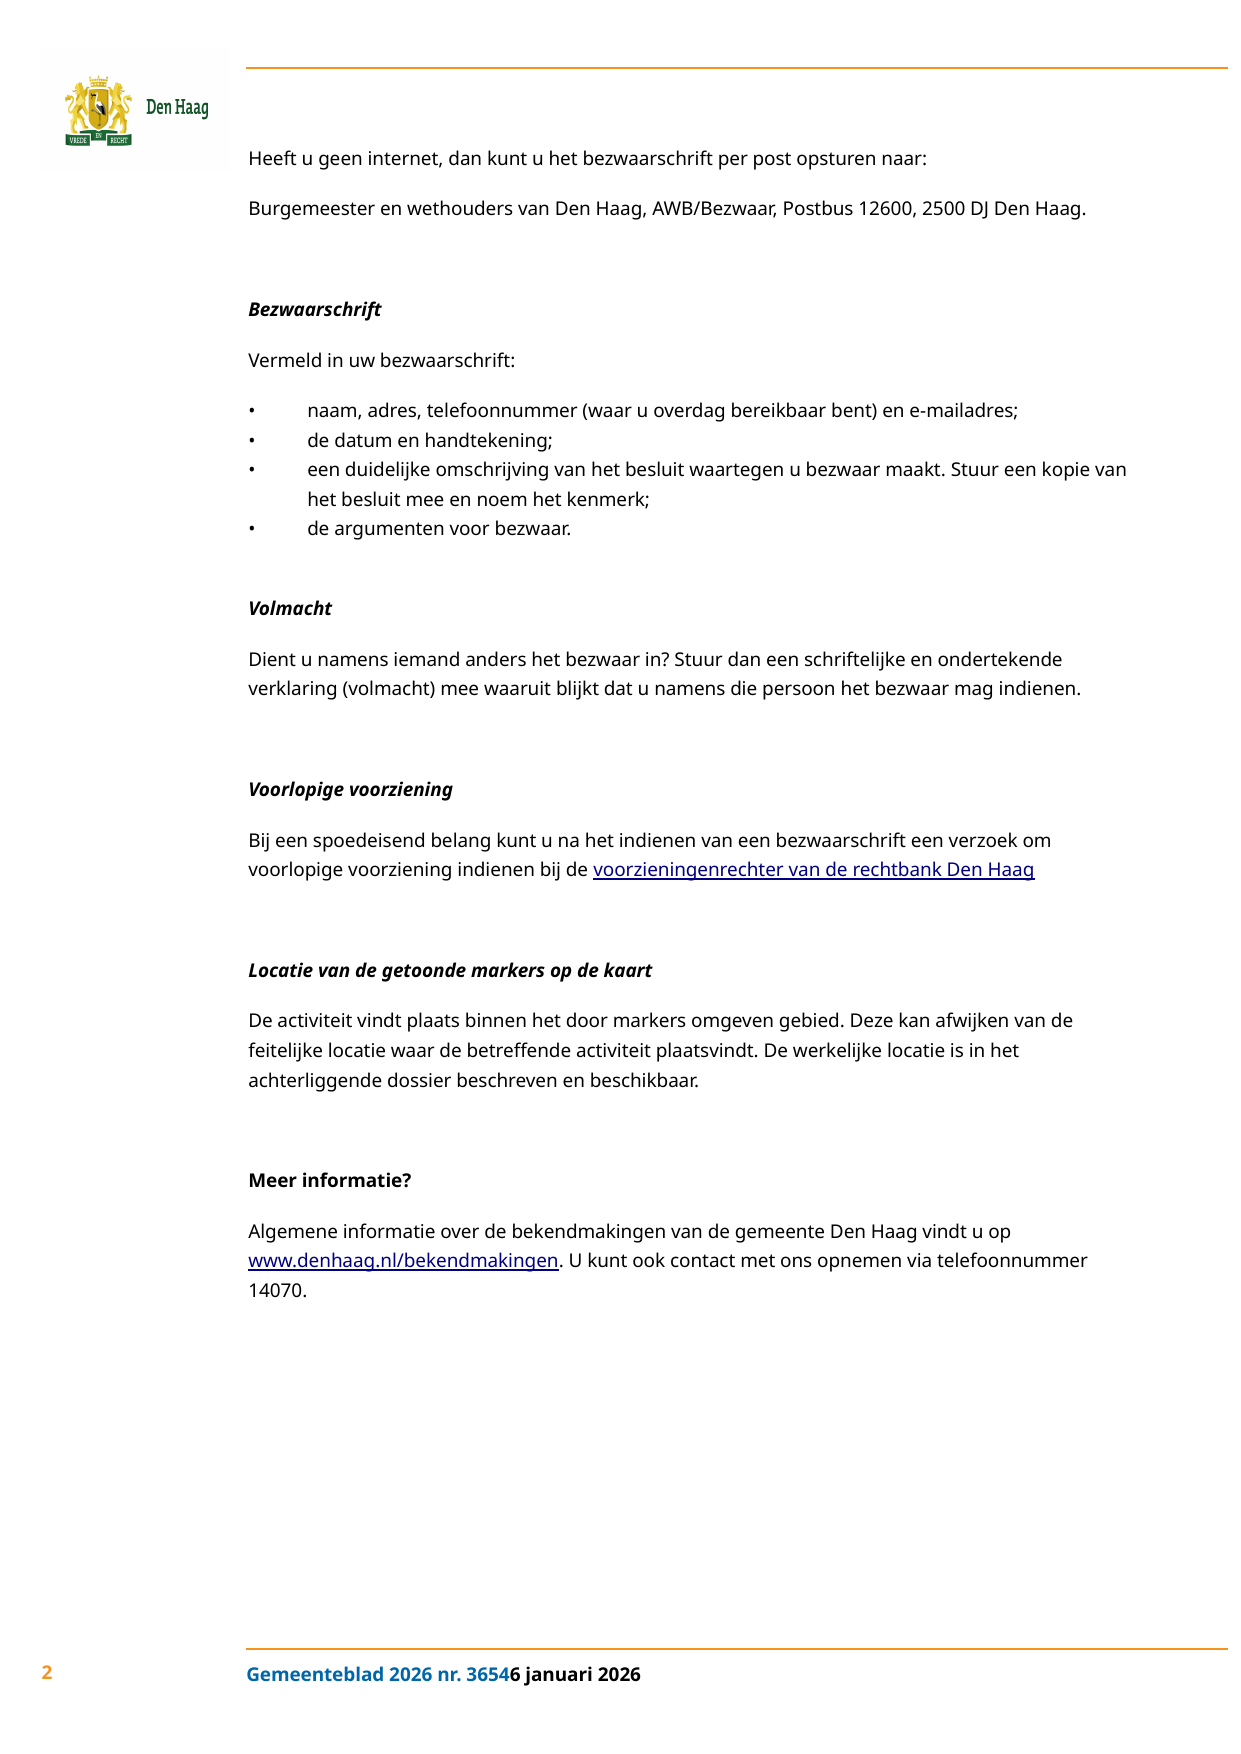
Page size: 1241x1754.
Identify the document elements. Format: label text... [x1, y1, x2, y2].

text Algemene informatie over de bekendmakingen van de gemeente Den Haag vindt u op www.denhaag.nl/bekendmakingen. U kunt ook contact met ons opnemen via telefoonnummer 14070. [248, 1218, 1152, 1303]
list de argumenten voor bezwaar. [248, 516, 1152, 541]
text Burgemeester en wethouders van Den Haag, AWB/Bezwaar, Postbus 12600, 2500 DJ Den Haag. [248, 196, 1152, 221]
text Bij een spoedeisend belang kunt u na het indienen van een bezwaarschrift een verzoek om voorlopige voorziening indienen bij de voorzieningenrechter van de rechtbank Den Haag [248, 827, 1152, 882]
text Bezwaarschrift [248, 296, 1152, 322]
list een duidelijke omschrijving van het besluit waartegen u bezwaar maakt. Stuur een kopie van het besluit mee en noem het kenmerk; [248, 456, 1152, 512]
text Heeft u geen internet, dan kunt u het bezwaarschrift per post opsturen naar: [248, 145, 1152, 171]
text Meer informatie? [248, 1168, 1152, 1193]
text Vermeld in uw bezwaarschrift: [248, 347, 1152, 373]
picture [41, 47, 231, 172]
text Voorlopige voorziening [248, 776, 1152, 802]
text De activiteit vindt plaats binnen het door markers omgeven gebied. Deze kan afwijken van de feitelijke locatie waar de betreffende activiteit plaatsvindt. De werkelijke locatie is in het achterliggende dossier beschreven en beschikbaar. [248, 1008, 1152, 1093]
text Dient u namens iemand anders het bezwaar in? Stuur dan een schriftelijke en ondertekende verklaring (volmacht) mee waaruit blijkt dat u namens die persoon het bezwaar mag indienen. [248, 646, 1152, 701]
list naam, adres, telefoonnummer (waar u overdag bereikbaar bent) en e-mailadres; [248, 397, 1152, 423]
text Locatie van de getoonde markers op de kaart [248, 957, 1152, 983]
list de datum en handtekening; [248, 427, 1152, 453]
text Volmacht [248, 596, 1152, 621]
